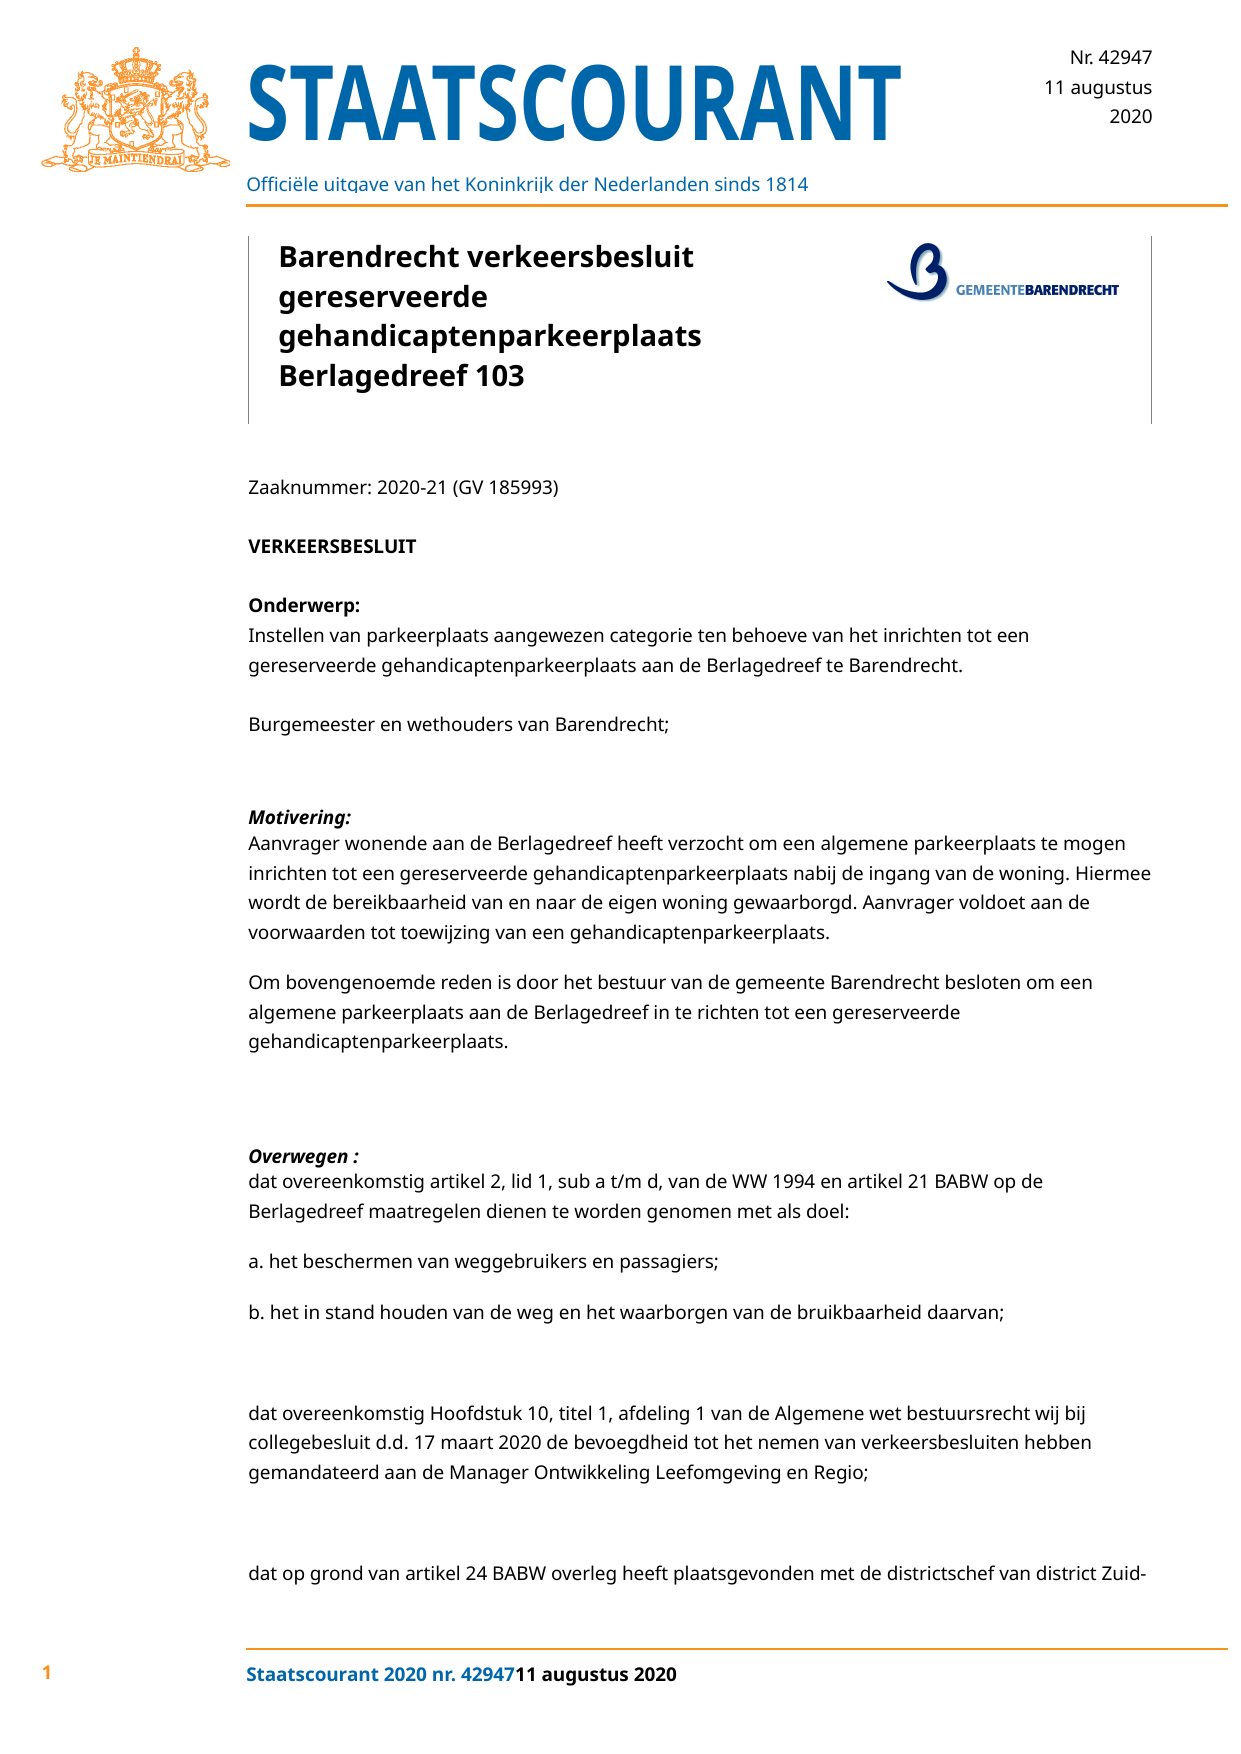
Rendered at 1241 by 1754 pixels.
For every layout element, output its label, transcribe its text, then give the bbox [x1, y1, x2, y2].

text b. het in stand houden van de weg en het waarborgen van de bruikbaarheid daarvan; [248, 1299, 1152, 1325]
text Motivering: [248, 804, 1152, 830]
text a. het beschermen van weggebruikers en passagiers; [248, 1249, 1152, 1274]
picture [41, 47, 231, 172]
text Onderwerp: [248, 593, 1152, 618]
text dat overeenkomstig Hoofdstuk 10, titel 1, afdeling 1 van de Algemene wet bestuursrecht wij bij collegebesluit d.d. 17 maart 2020 de bevoegdheid tot het nemen van verkeersbesluiten hebben gemandateerd aan de Manager Ontwikkeling Leefomgeving en Regio; [248, 1400, 1152, 1485]
text Aanvrager wonende aan de Berlagedreef heeft verzocht om een algemene parkeerplaats te mogen inrichten tot een gereserveerde gehandicaptenparkeerplaats nabij de ingang van de woning. Hiermee wordt de bereikbaarheid van en naar de eigen woning gewaarborgd. Aanvrager voldoet aan de voorwaarden tot toewijzing van een gehandicaptenparkeerplaats. [248, 830, 1152, 945]
picture [882, 236, 1119, 312]
table_header [850, 236, 1151, 424]
text Zaaknummer: 2020-21 (GV 185993) [248, 474, 1152, 500]
table_header Barendrecht verkeersbesluit gereserveerde gehandicaptenparkeerplaats Berlagedreef 103 [249, 236, 850, 424]
text Overwegen : [248, 1143, 1152, 1169]
text dat overeenkomstig artikel 2, lid 1, sub a t/m d, van de WW 1994 en artikel 21 BABW op de Berlagedreef maatregelen dienen te worden genomen met als doel: [248, 1169, 1152, 1224]
text VERKEERSBESLUIT [248, 533, 1152, 559]
text Instellen van parkeerplaats aangewezen categorie ten behoeve van het inrichten tot een gereserveerde gehandicaptenparkeerplaats aan de Berlagedreef te Barendrecht. [248, 622, 1152, 678]
text Om bovengenoemde reden is door het bestuur van de gemeente Barendrecht besloten om een algemene parkeerplaats aan de Berlagedreef in te richten tot een gereserveerde gehandicaptenparkeerplaats. [248, 969, 1152, 1054]
text Burgemeester en wethouders van Barendrecht; [248, 711, 1152, 737]
text dat op grond van artikel 24 BABW overleg heeft plaatsgevonden met de districtschef van district Zuid- [248, 1560, 1152, 1586]
